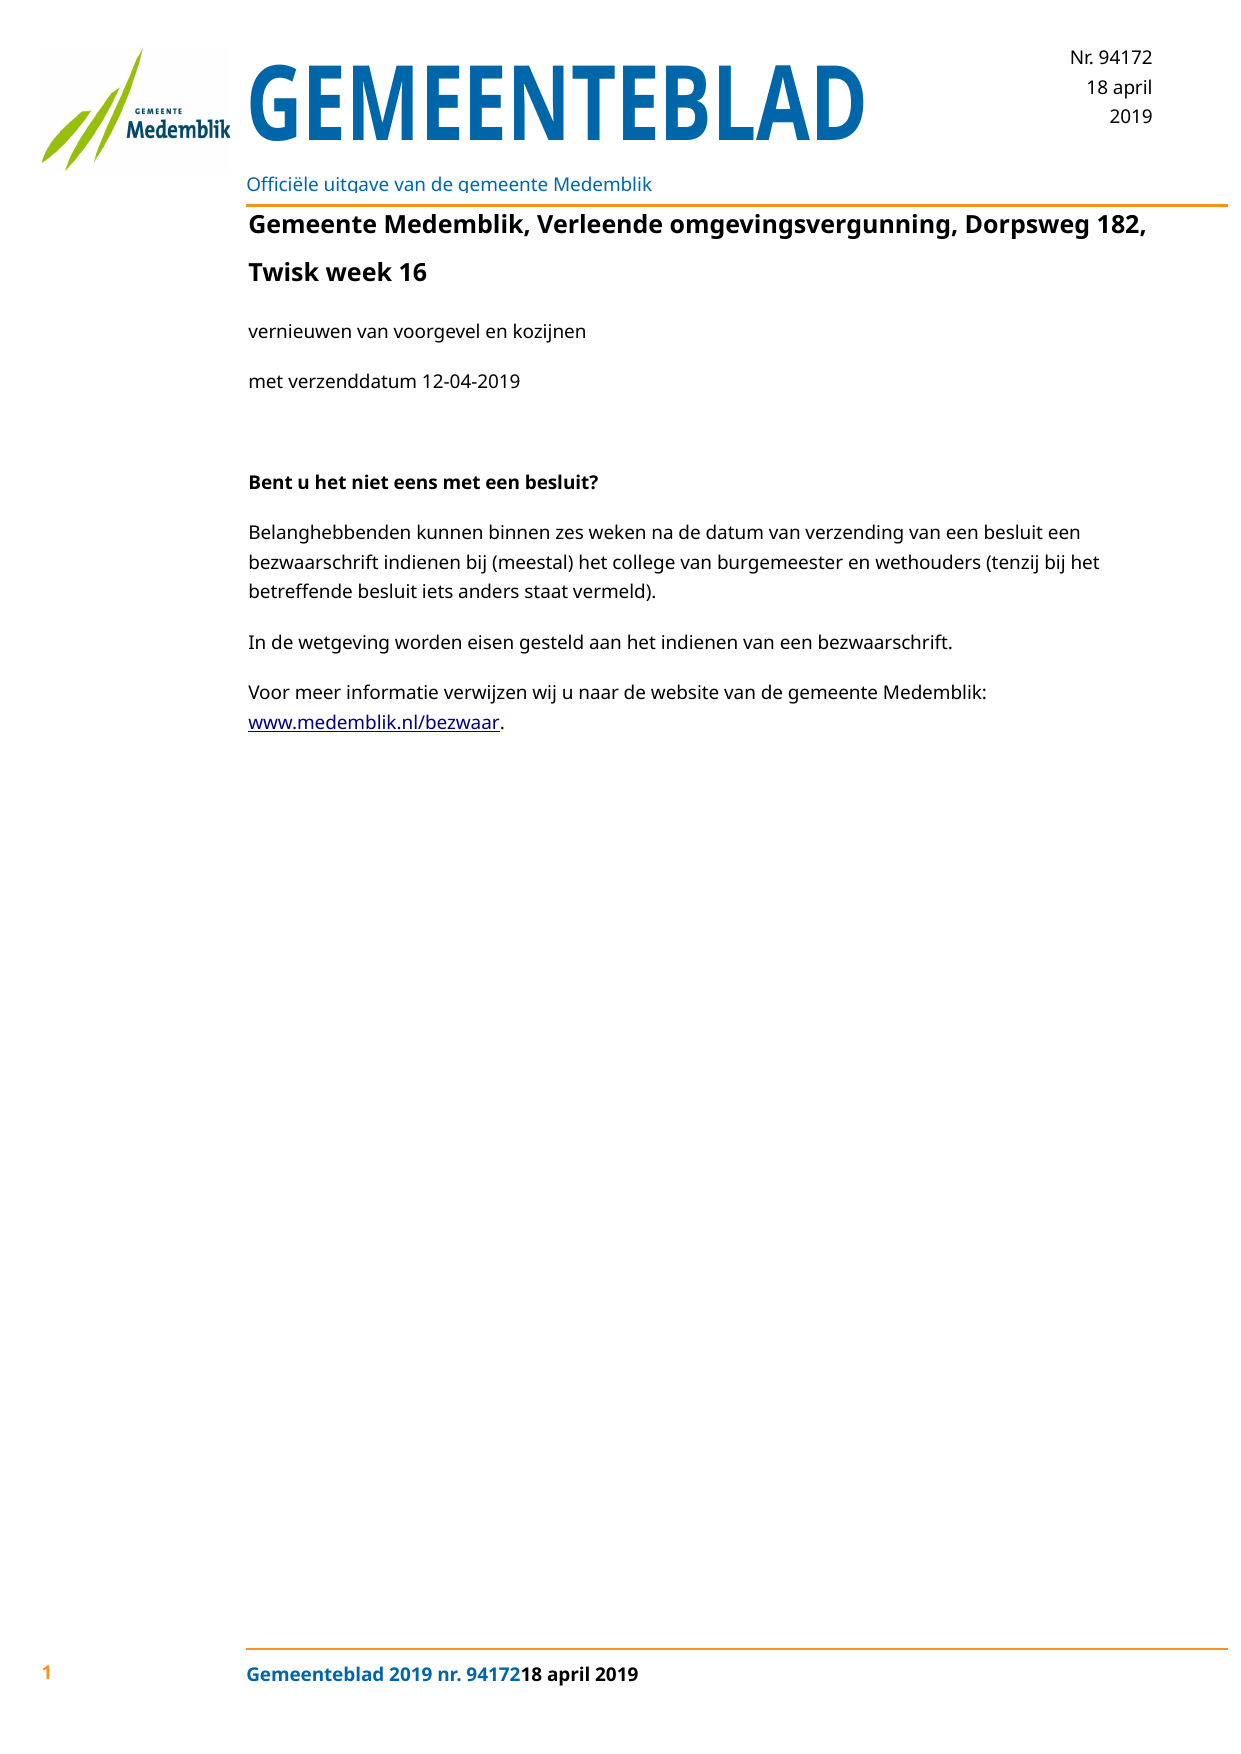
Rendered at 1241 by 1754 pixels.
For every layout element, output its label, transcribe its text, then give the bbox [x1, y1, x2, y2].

picture [41, 47, 231, 172]
text Belanghebbenden kunnen binnen zes weken na de datum van verzending van een besluit een bezwaarschrift indienen bij (meestal) het college van burgemeester en wethouders (tenzij bij het betreffende besluit iets anders staat vermeld). [248, 519, 1152, 604]
text In de wetgeving worden eisen gesteld aan het indienen van een bezwaarschrift. [248, 629, 1152, 655]
text Gemeente Medemblik, Verleende omgevingsvergunning, Dorpsweg 182, Twisk week 16 [248, 207, 1152, 288]
text Bent u het niet eens met een besluit? [248, 469, 1152, 495]
text met verzenddatum 12-04-2019 [248, 368, 1152, 394]
text Voor meer informatie verwijzen wij u naar de website van de gemeente Medemblik: www.medemblik.nl/bezwaar. [248, 679, 1152, 735]
text vernieuwen van voorgevel en kozijnen [248, 318, 1152, 344]
